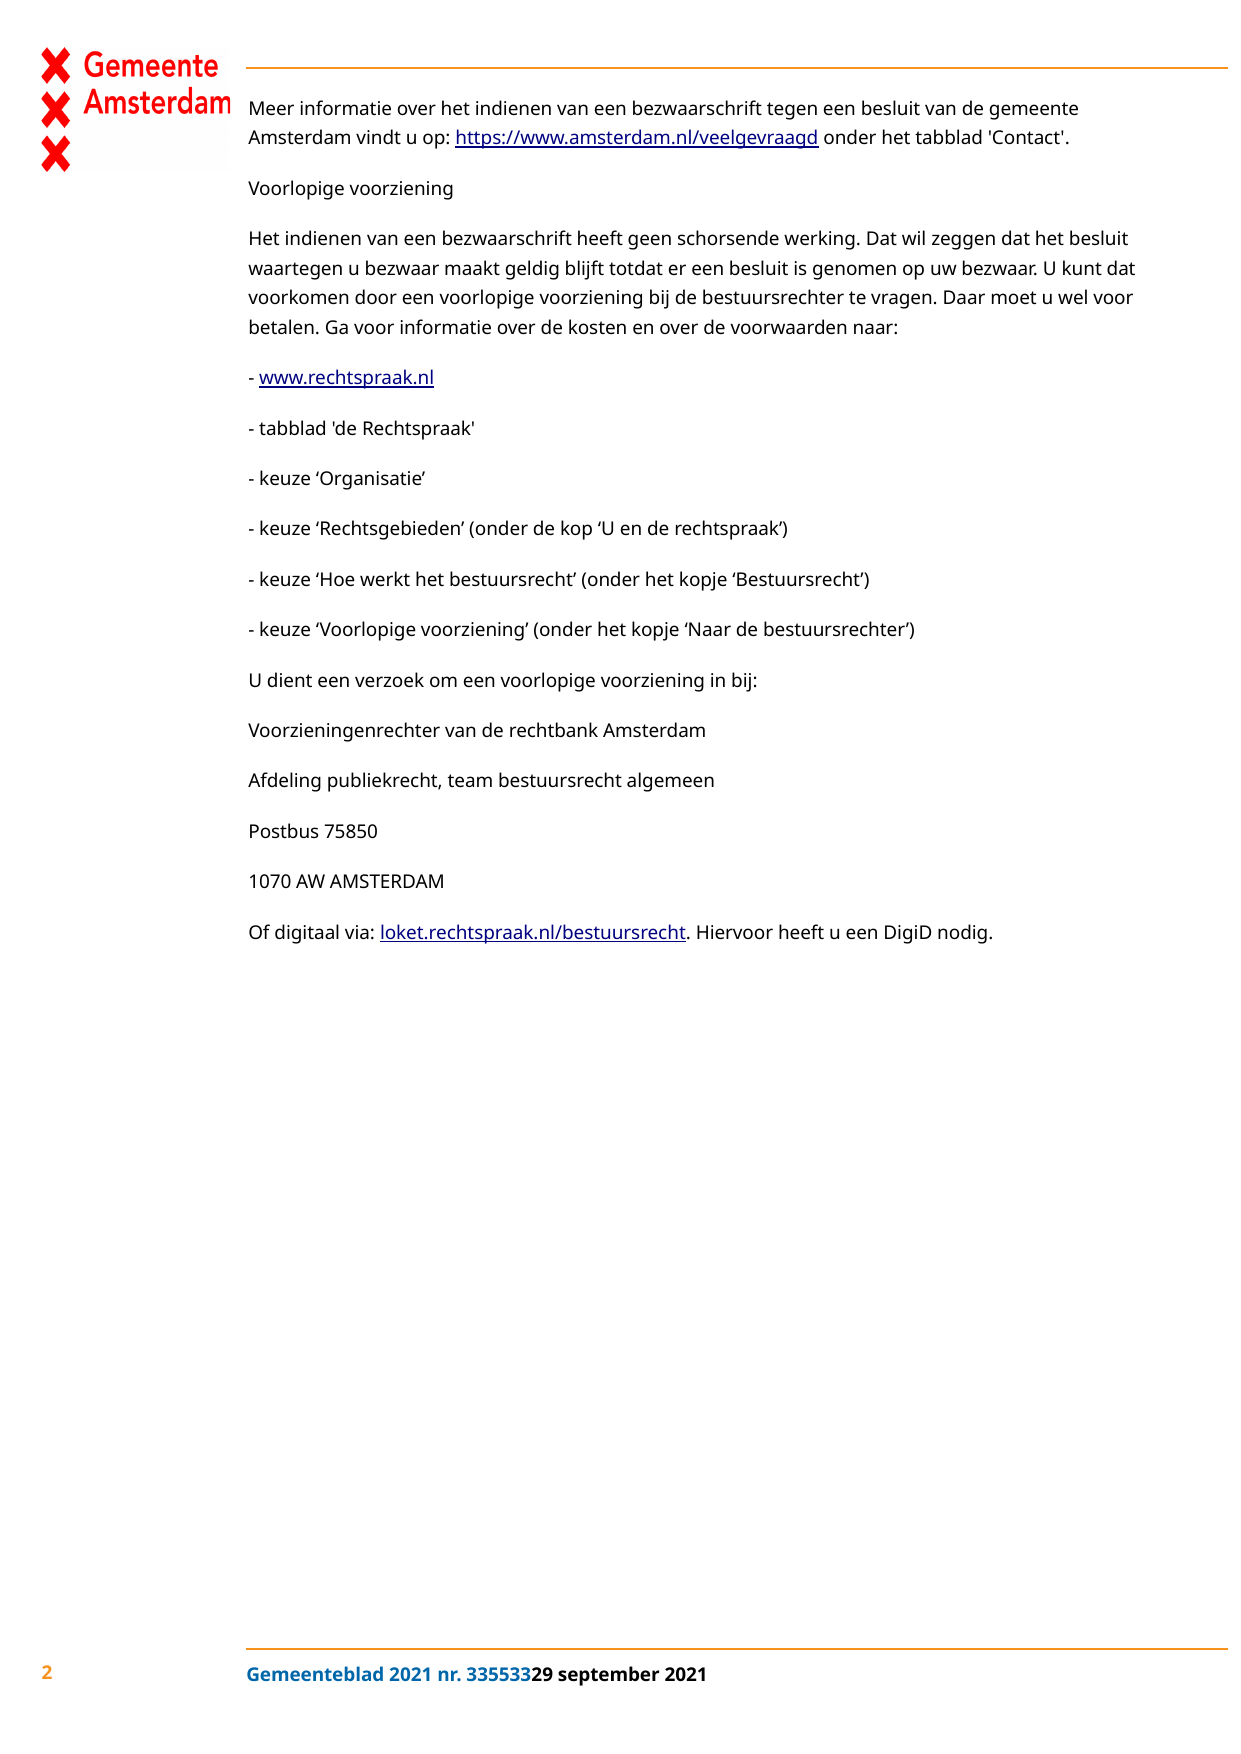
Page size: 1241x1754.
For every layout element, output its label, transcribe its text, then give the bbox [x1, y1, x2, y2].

text 1070 AW AMSTERDAM [248, 868, 1152, 894]
text Afdeling publiekrecht, team bestuursrecht algemeen [248, 768, 1152, 793]
text Het indienen van een bezwaarschrift heeft geen schorsende werking. Dat wil zeggen dat het besluit waartegen u bezwaar maakt geldig blijft totdat er een besluit is genomen op uw bezwaar. U kunt dat voorkomen door een voorlopige voorziening bij de bestuursrechter te vragen. Daar moet u wel voor betalen. Ga voor informatie over de kosten en over de voorwaarden naar: [248, 225, 1152, 340]
text Voorzieningenrechter van de rechtbank Amsterdam [248, 717, 1152, 743]
picture [41, 47, 231, 172]
text - www.rechtspraak.nl [248, 364, 1152, 390]
text - keuze ‘Voorlopige voorziening’ (onder het kopje ‘Naar de bestuursrechter’) [248, 616, 1152, 642]
text Postbus 75850 [248, 818, 1152, 844]
text - keuze ‘Hoe werkt het bestuursrecht’ (onder het kopje ‘Bestuursrecht’) [248, 566, 1152, 592]
text Of digitaal via: loket.rechtspraak.nl/bestuursrecht. Hiervoor heeft u een DigiD nodig. [248, 919, 1152, 945]
text - keuze ‘Rechtsgebieden’ (onder de kop ‘U en de rechtspraak’) [248, 516, 1152, 541]
text Meer informatie over het indienen van een bezwaarschrift tegen een besluit van de gemeente Amsterdam vindt u op: https://www.amsterdam.nl/veelgevraagd onder het tabblad 'Contact'. [248, 95, 1152, 150]
text Voorlopige voorziening [248, 175, 1152, 201]
text - keuze ‘Organisatie’ [248, 465, 1152, 491]
text U dient een verzoek om een voorlopige voorziening in bij: [248, 667, 1152, 693]
text - tabblad 'de Rechtspraak' [248, 415, 1152, 441]
